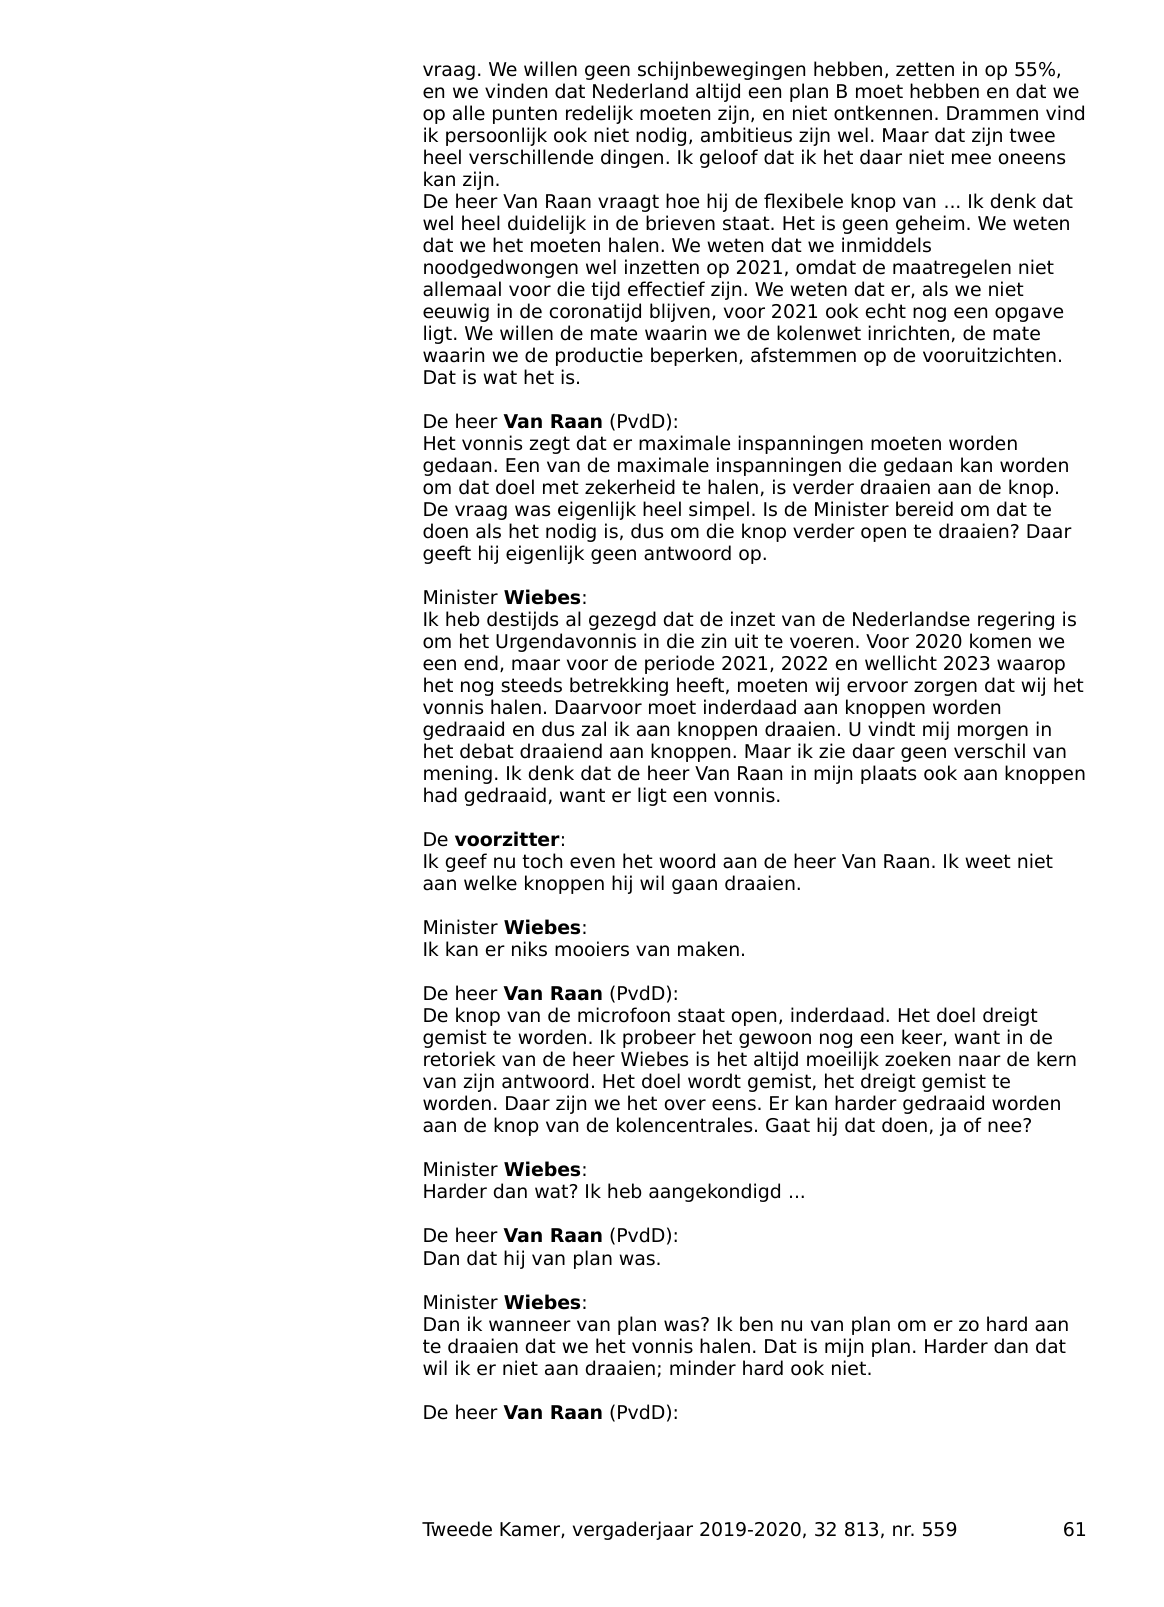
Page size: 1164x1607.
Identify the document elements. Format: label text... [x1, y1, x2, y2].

text Minister Wiebes: [422, 1159, 1087, 1181]
text Het vonnis zegt dat er maximale inspanningen moeten worden gedaan. Een van de maximale inspanningen die gedaan kan worden om dat doel met zekerheid te halen, is verder draaien aan de knop. De vraag was eigenlijk heel simpel. Is de Minister bereid om dat te doen als het nodig is, dus om die knop verder open te draaien? Daar geeft hij eigenlijk geen antwoord op. [422, 433, 1087, 565]
text De heer Van Raan (PvdD): [422, 1225, 1087, 1247]
text Ik heb destijds al gezegd dat de inzet van de Nederlandse regering is om het Urgendavonnis in die zin uit te voeren. Voor 2020 komen we een end, maar voor de periode 2021, 2022 en wellicht 2023 waarop het nog steeds betrekking heeft, moeten wij ervoor zorgen dat wij het vonnis halen. Daarvoor moet inderdaad aan knoppen worden gedraaid en dus zal ik aan knoppen draaien. U vindt mij morgen in het debat draaiend aan knoppen. Maar ik zie daar geen verschil van mening. Ik denk dat de heer Van Raan in mijn plaats ook aan knoppen had gedraaid, want er ligt een vonnis. [422, 609, 1087, 807]
text De knop van de microfoon staat open, inderdaad. Het doel dreigt gemist te worden. Ik probeer het gewoon nog een keer, want in de retoriek van de heer Wiebes is het altijd moeilijk zoeken naar de kern van zijn antwoord. Het doel wordt gemist, het dreigt gemist te worden. Daar zijn we het over eens. Er kan harder gedraaid worden aan de knop van de kolencentrales. Gaat hij dat doen, ja of nee? [422, 1005, 1087, 1137]
text De voorzitter: [422, 829, 1087, 851]
text De heer Van Raan (PvdD): [422, 1402, 1087, 1424]
text vraag. We willen geen schijnbewegingen hebben, zetten in op 55%, en we vinden dat Nederland altijd een plan B moet hebben en dat we op alle punten redelijk moeten zijn, en niet ontkennen. Drammen vind ik persoonlijk ook niet nodig, ambitieus zijn wel. Maar dat zijn twee heel verschillende dingen. Ik geloof dat ik het daar niet mee oneens kan zijn. [422, 59, 1087, 191]
text Dan ik wanneer van plan was? Ik ben nu van plan om er zo hard aan te draaien dat we het vonnis halen. Dat is mijn plan. Harder dan dat wil ik er niet aan draaien; minder hard ook niet. [422, 1313, 1087, 1379]
text Ik kan er niks mooiers van maken. [422, 939, 1087, 961]
text Ik geef nu toch even het woord aan de heer Van Raan. Ik weet niet aan welke knoppen hij wil gaan draaien. [422, 851, 1087, 895]
text Minister Wiebes: [422, 1292, 1087, 1313]
text Minister Wiebes: [422, 917, 1087, 939]
text De heer Van Raan vraagt hoe hij de flexibele knop van ... Ik denk dat wel heel duidelijk in de brieven staat. Het is geen geheim. We weten dat we het moeten halen. We weten dat we inmiddels noodgedwongen wel inzetten op 2021, omdat de maatregelen niet allemaal voor die tijd effectief zijn. We weten dat er, als we niet eeuwig in de coronatijd blijven, voor 2021 ook echt nog een opgave ligt. We willen de mate waarin we de kolenwet inrichten, de mate waarin we de productie beperken, afstemmen op de vooruitzichten. Dat is wat het is. [422, 191, 1087, 389]
text Harder dan wat? Ik heb aangekondigd ... [422, 1181, 1087, 1203]
text De heer Van Raan (PvdD): [422, 983, 1087, 1005]
text Dan dat hij van plan was. [422, 1247, 1087, 1269]
text De heer Van Raan (PvdD): [422, 411, 1087, 433]
text Minister Wiebes: [422, 587, 1087, 609]
